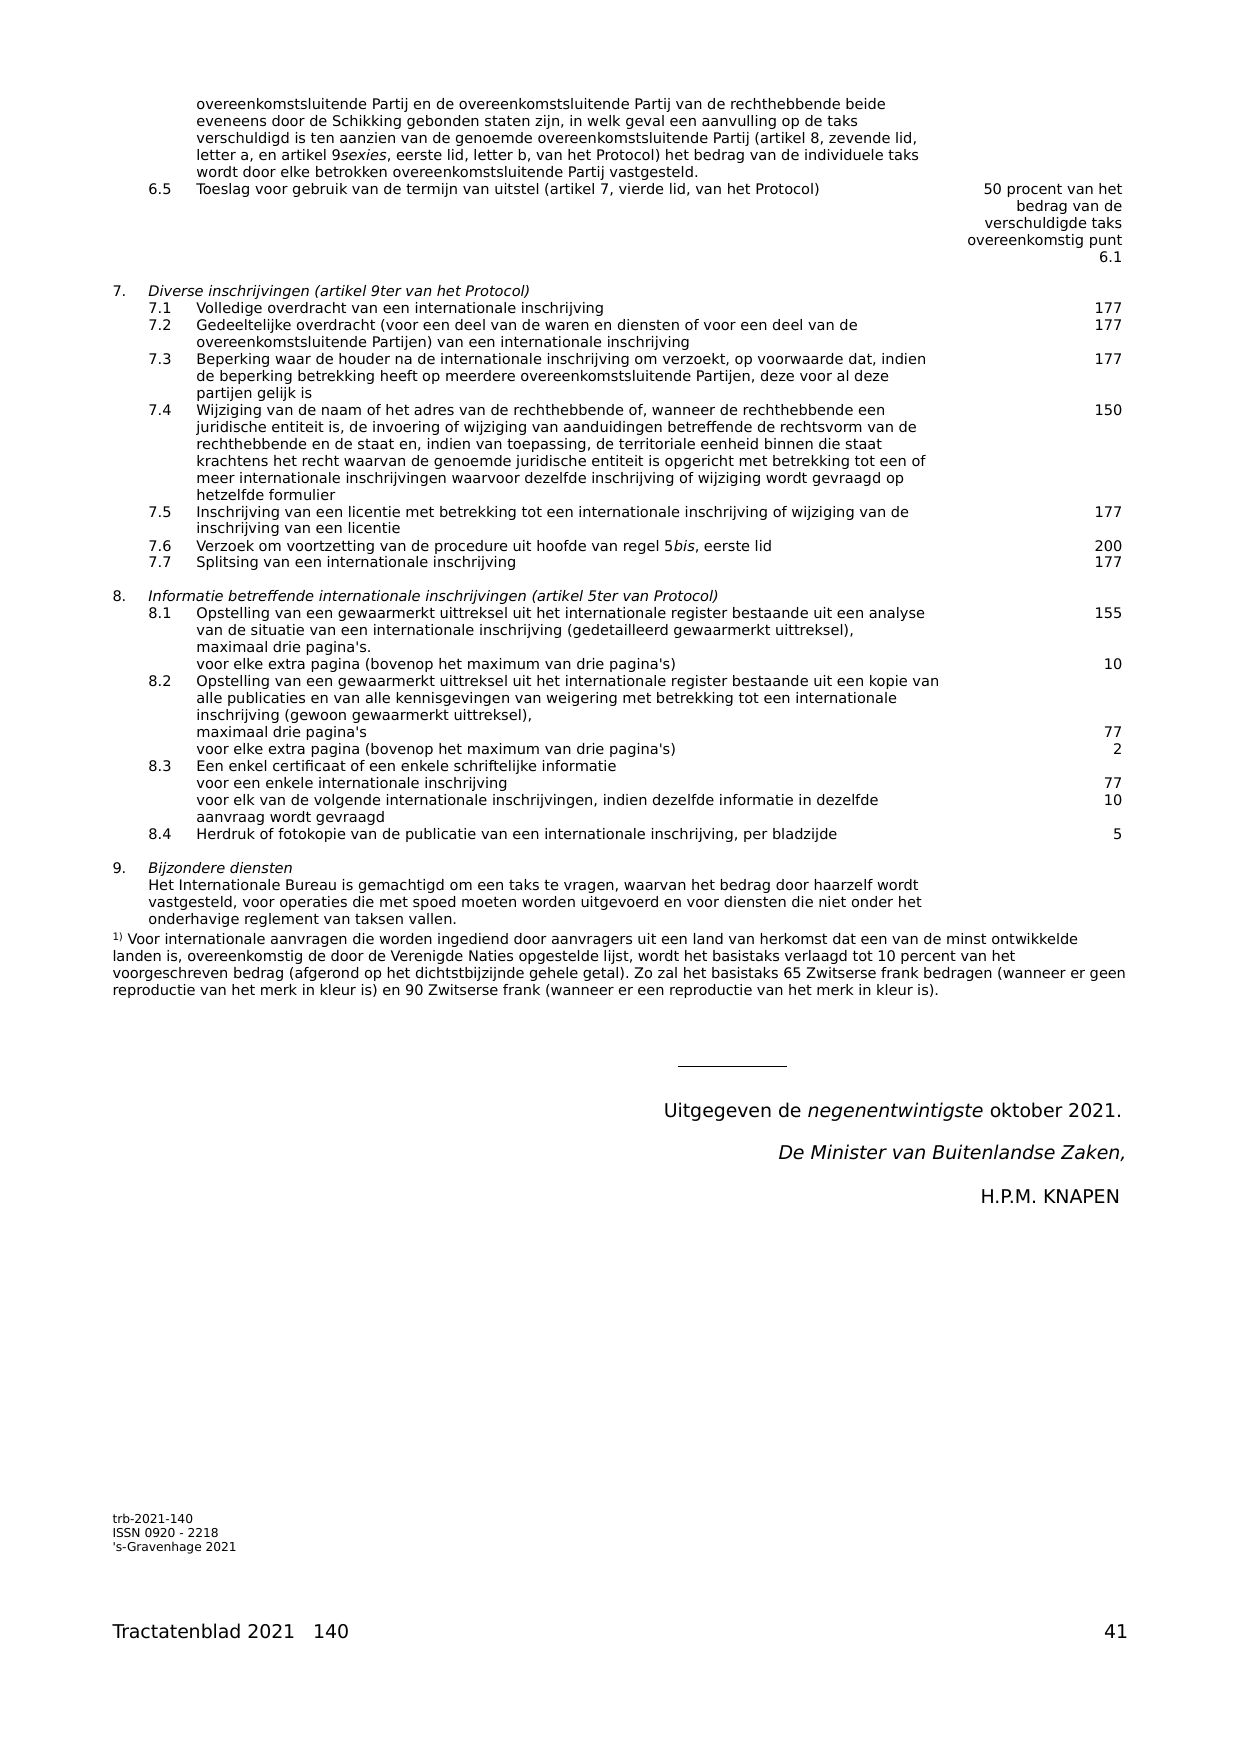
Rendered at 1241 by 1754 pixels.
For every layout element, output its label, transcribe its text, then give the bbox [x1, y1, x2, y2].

table_cell 155 [948, 605, 1128, 656]
table_cell [142, 724, 190, 741]
table_cell Toeslag voor gebruik van de termijn van uitstel (artikel 7, vierde lid, van het Protocol) [190, 181, 948, 266]
table_cell 177 [948, 351, 1128, 402]
table_cell [142, 266, 948, 283]
table_cell Inschrijving van een licentie met betrekking tot een internationale inschrijving of wijziging van de inschrijving van een licentie [190, 504, 948, 537]
table_cell [142, 96, 190, 181]
table_cell 200 [948, 538, 1128, 554]
table_cell [112, 571, 142, 588]
table_cell 8.2 [142, 673, 190, 724]
table_cell Volledige overdracht van een internationale inschrijving [190, 300, 948, 317]
table_cell [142, 792, 190, 826]
table_cell 177 [948, 504, 1128, 537]
table_cell 7.1 [142, 300, 190, 317]
table_cell 7.3 [142, 351, 190, 402]
text ISSN 0920 - 2218 [112, 1526, 346, 1540]
table_cell 10 [948, 656, 1128, 673]
table_cell [948, 266, 1128, 283]
table_cell [112, 402, 142, 503]
table_cell [112, 96, 142, 181]
table_cell Splitsing van een internationale inschrijving [190, 554, 948, 571]
text trb-2021-140 [112, 1512, 346, 1526]
text 's-Gravenhage 2021 [112, 1540, 346, 1554]
table_cell [112, 826, 142, 843]
table_cell [142, 741, 190, 758]
table_cell [112, 758, 142, 775]
table_cell Verzoek om voortzetting van de procedure uit hoofde van regel 5bis, eerste lid [190, 538, 948, 554]
table_cell [112, 181, 142, 266]
table_cell [142, 843, 948, 860]
table_cell 50 procent van het bedrag van de verschuldigde taks overeenkomstig punt 6.1 [948, 181, 1128, 266]
table_cell Een enkel certificaat of een enkele schriftelijke informatie [190, 758, 948, 775]
table_cell 9. [112, 860, 142, 877]
table_cell voor elke extra pagina (bovenop het maximum van drie pagina's) [190, 656, 948, 673]
table_cell [142, 571, 948, 588]
table_cell [948, 860, 1128, 877]
table_cell [112, 605, 142, 656]
table_cell Herdruk of fotokopie van de publicatie van een internationale inschrijving, per bladzijde [190, 826, 948, 843]
table_cell 7.5 [142, 504, 190, 537]
table_cell 10 [948, 792, 1128, 826]
table_cell Bijzondere diensten [142, 860, 948, 877]
table_cell 1) Voor internationale aanvragen die worden ingediend door aanvragers uit een land van herkomst dat een van de minst ontwikkelde landen is, overeenkomstig de door de Verenigde Naties opgestelde lijst, wordt het basistaks verlaagd tot 10 percent van het voorgeschreven bedrag (afgerond op het dichtstbijzijnde gehele getal). Zo zal het basistaks 65 Zwitserse frank bedragen (wanneer er geen reproductie van het merk in kleur is) en 90 Zwitserse frank (wanneer er een reproductie van het merk in kleur is). [112, 928, 1128, 998]
table_cell [112, 724, 142, 741]
table_cell [112, 792, 142, 826]
table_cell Opstelling van een gewaarmerkt uittreksel uit het internationale register bestaande uit een kopie van alle publicaties en van alle kennisgevingen van weigering met betrekking tot een internationale inschrijving (gewoon gewaarmerkt uittreksel), [190, 673, 948, 724]
table_cell [112, 775, 142, 792]
table_cell voor elke extra pagina (bovenop het maximum van drie pagina's) [190, 741, 948, 758]
table_cell [948, 877, 1128, 928]
table_cell 77 [948, 775, 1128, 792]
table_cell Het Internationale Bureau is gemachtigd om een taks te vragen, waarvan het bedrag door haarzelf wordt vastgesteld, voor operaties die met spoed moeten worden uitgevoerd en voor diensten die niet onder het onderhavige reglement van taksen vallen. [142, 877, 948, 928]
table_cell 8.3 [142, 758, 190, 775]
table_cell 5 [948, 826, 1128, 843]
table_cell [948, 96, 1128, 181]
table_cell Informatie betreffende internationale inschrijvingen (artikel 5ter van Protocol) [142, 588, 948, 605]
table_cell [112, 843, 142, 860]
table_cell [112, 317, 142, 351]
table_cell 8. [112, 588, 142, 605]
table_cell 8.4 [142, 826, 190, 843]
table_cell Gedeeltelijke overdracht (voor een deel van de waren en diensten of voor een deel van de overeenkomstsluitende Partijen) van een internationale inschrijving [190, 317, 948, 351]
table_cell 7.2 [142, 317, 190, 351]
table_cell 8.1 [142, 605, 190, 656]
table_cell Opstelling van een gewaarmerkt uittreksel uit het internationale register bestaande uit een analyse van de situatie van een internationale inschrijving (gedetailleerd gewaarmerkt uittreksel), maximaal drie pagina's. [190, 605, 948, 656]
table_cell Diverse inschrijvingen (artikel 9ter van het Protocol) [142, 283, 948, 300]
table_cell [948, 673, 1128, 724]
table_cell [948, 758, 1128, 775]
table_cell [112, 538, 142, 554]
table_cell [948, 843, 1128, 860]
text Uitgegeven de negenentwintigste oktober 2021. [112, 1100, 1128, 1122]
table_cell 6.5 [142, 181, 190, 266]
table_cell [142, 656, 190, 673]
table_cell voor elk van de volgende internationale inschrijvingen, indien dezelfde informatie in dezelfde aanvraag wordt gevraagd [190, 792, 948, 826]
table_cell [112, 656, 142, 673]
table_cell 150 [948, 402, 1128, 503]
table_cell [948, 283, 1128, 300]
table_cell [112, 300, 142, 317]
table_cell [112, 554, 142, 571]
table_cell [948, 588, 1128, 605]
table_cell [948, 571, 1128, 588]
table_cell [112, 741, 142, 758]
table_cell [112, 877, 142, 928]
table_cell 77 [948, 724, 1128, 741]
table_cell 7.7 [142, 554, 190, 571]
table_cell [112, 266, 142, 283]
table_cell Beperking waar de houder na de internationale inschrijving om verzoekt, op voorwaarde dat, indien de beperking betrekking heeft op meerdere overeenkomstsluitende Partijen, deze voor al deze partijen gelijk is [190, 351, 948, 402]
text De Minister van Buitenlandse Zaken, H.P.M. KNAPEN [112, 1142, 1128, 1208]
table_cell overeenkomstsluitende Partij en de overeenkomstsluitende Partij van de rechthebbende beide eveneens door de Schikking gebonden staten zijn, in welk geval een aanvulling op de taks verschuldigd is ten aanzien van de genoemde overeenkomstsluitende Partij (artikel 8, zevende lid, letter a, en artikel 9sexies, eerste lid, letter b, van het Protocol) het bedrag van de individuele taks wordt door elke betrokken overeenkomstsluitende Partij vastgesteld. [190, 96, 948, 181]
table_cell [112, 504, 142, 537]
table_cell [112, 351, 142, 402]
table_cell 7. [112, 283, 142, 300]
table_cell 7.4 [142, 402, 190, 503]
table_cell 2 [948, 741, 1128, 758]
table_cell Wijziging van de naam of het adres van de rechthebbende of, wanneer de rechthebbende een juridische entiteit is, de invoering of wijziging van aanduidingen betreffende de rechtsvorm van de rechthebbende en de staat en, indien van toepassing, de territoriale eenheid binnen die staat krachtens het recht waarvan de genoemde juridische entiteit is opgericht met betrekking tot een of meer internationale inschrijvingen waarvoor dezelfde inschrijving of wijziging wordt gevraagd op hetzelfde formulier [190, 402, 948, 503]
table_cell [142, 775, 190, 792]
table_cell voor een enkele internationale inschrijving [190, 775, 948, 792]
table_cell maximaal drie pagina's [190, 724, 948, 741]
table_cell [112, 673, 142, 724]
table_cell 177 [948, 554, 1128, 571]
table_cell 177 [948, 300, 1128, 317]
table_cell 177 [948, 317, 1128, 351]
table_cell 7.6 [142, 538, 190, 554]
